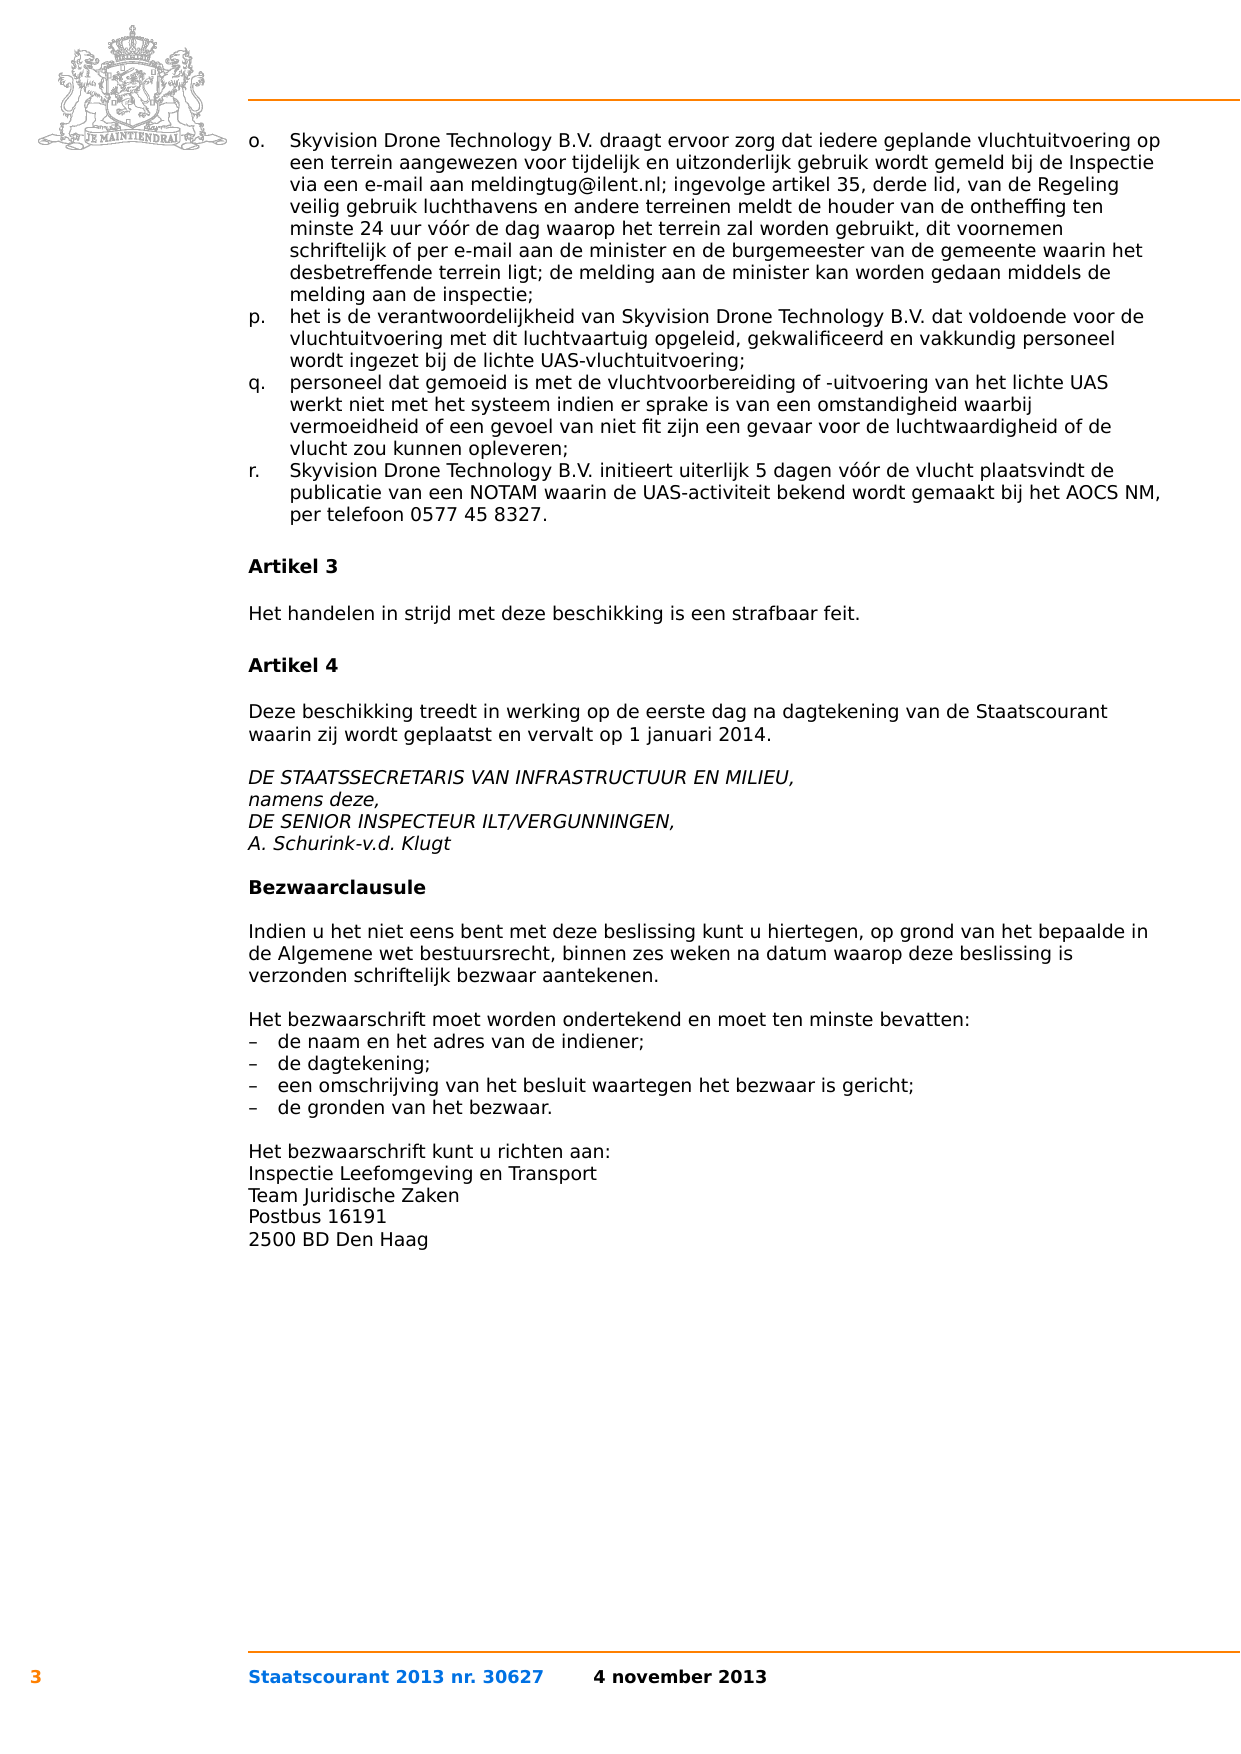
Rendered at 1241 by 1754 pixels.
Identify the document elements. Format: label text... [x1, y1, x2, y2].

text Bezwaarclausule [248, 877, 1163, 899]
text Team Juridische Zaken [248, 1184, 1163, 1206]
text – de gronden van het bezwaar. [248, 1097, 1163, 1119]
text Deze beschikking treedt in werking op de eerste dag na dagtekening van de Staatscourant waarin zij wordt geplaatst en vervalt op 1 januari 2014. [248, 701, 1163, 745]
text r. Skyvision Drone Technology B.V. initieert uiterlijk 5 dagen vóór de vlucht plaatsvindt de publicatie van een NOTAM waarin de UAS-activiteit bekend wordt gemaakt bij het AOCS NM, per telefoon 0577 45 8327. [248, 459, 1163, 526]
text Het bezwaarschrift moet worden ondertekend en moet ten minste bevatten: [248, 1009, 1163, 1031]
subtitle Artikel 3 [248, 556, 1163, 577]
subtitle Artikel 4 [248, 654, 1163, 676]
text Indien u het niet eens bent met deze beslissing kunt u hiertegen, op grond van het bepaalde in de Algemene wet bestuursrecht, binnen zes weken na datum waarop deze beslissing is verzonden schriftelijk bezwaar aantekenen. [248, 921, 1163, 987]
text DE STAATSSECRETARIS VAN INFRASTRUCTUUR EN MILIEU, namens deze, DE SENIOR INSPECTEUR ILT/VERGUNNINGEN, A. Schurink-v.d. Klugt [248, 767, 1163, 855]
text Het bezwaarschrift kunt u richten aan: [248, 1141, 1163, 1162]
picture [38, 25, 227, 150]
text Postbus 16191 [248, 1206, 1163, 1228]
text p. het is de verantwoordelijkheid van Skyvision Drone Technology B.V. dat voldoende voor de vluchtuitvoering met dit luchtvaartuig opgeleid, gekwalificeerd en vakkundig personeel wordt ingezet bij de lichte UAS-vluchtuitvoering; [248, 306, 1163, 372]
text 2500 BD Den Haag [248, 1228, 1163, 1250]
text Inspectie Leefomgeving en Transport [248, 1162, 1163, 1184]
text q. personeel dat gemoeid is met de vluchtvoorbereiding of -uitvoering van het lichte UAS werkt niet met het systeem indien er sprake is van een omstandigheid waarbij vermoeidheid of een gevoel van niet fit zijn een gevaar voor de luchtwaardigheid of de vlucht zou kunnen opleveren; [248, 372, 1163, 459]
text – de dagtekening; [248, 1053, 1163, 1075]
text – een omschrijving van het besluit waartegen het bezwaar is gericht; [248, 1075, 1163, 1097]
text – de naam en het adres van de indiener; [248, 1031, 1163, 1053]
text Het handelen in strijd met deze beschikking is een strafbaar feit. [248, 602, 1163, 624]
text o. Skyvision Drone Technology B.V. draagt ervoor zorg dat iedere geplande vluchtuitvoering op een terrein aangewezen voor tijdelijk en uitzonderlijk gebruik wordt gemeld bij de Inspectie via een e-mail aan meldingtug@ilent.nl; ingevolge artikel 35, derde lid, van de Regeling veilig gebruik luchthavens en andere terreinen meldt de houder van de ontheffing ten minste 24 uur vóór de dag waarop het terrein zal worden gebruikt, dit voornemen schriftelijk of per e-mail aan de minister en de burgemeester van de gemeente waarin het desbetreffende terrein ligt; de melding aan de minister kan worden gedaan middels de melding aan de inspectie; [248, 130, 1163, 306]
